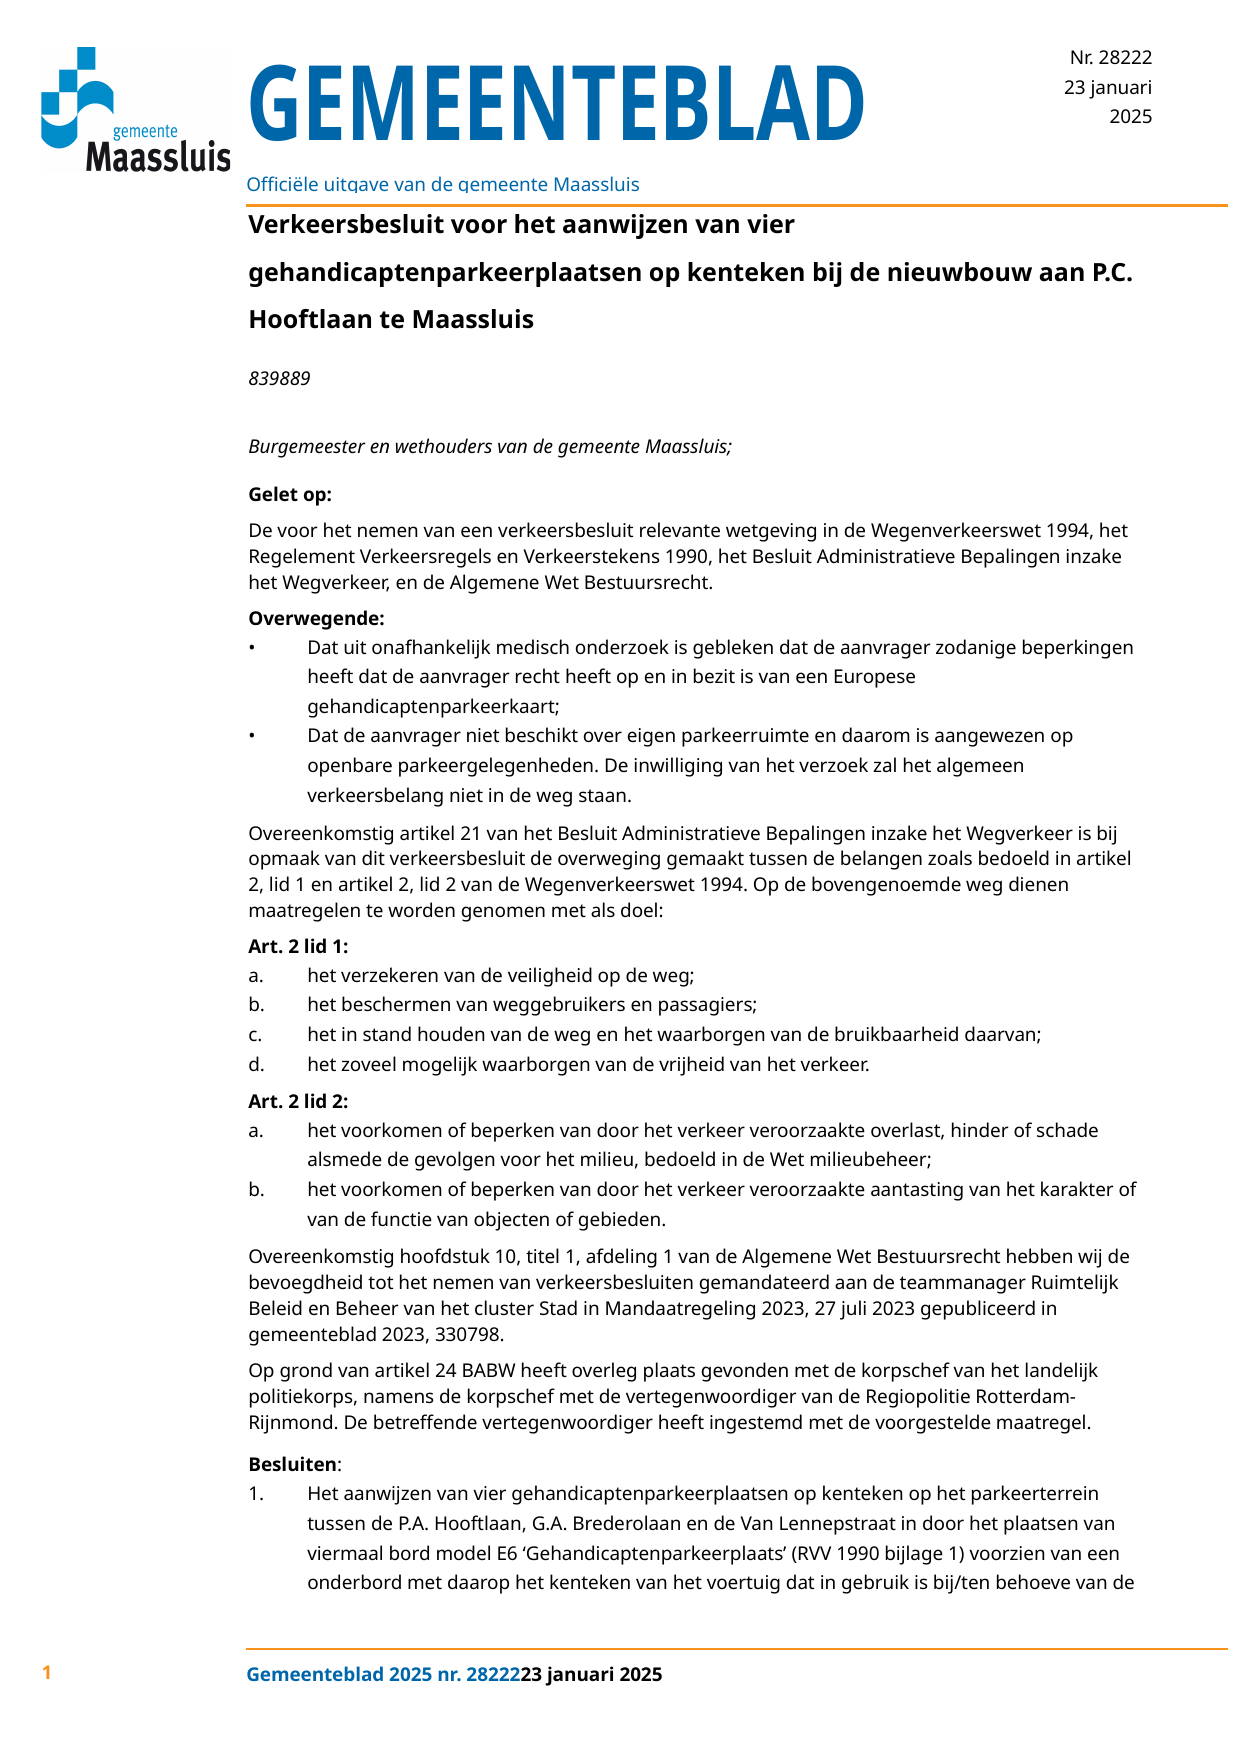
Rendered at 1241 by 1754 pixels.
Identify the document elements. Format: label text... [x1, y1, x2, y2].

text De voor het nemen van een verkeersbesluit relevante wetgeving in de Wegenverkeerswet 1994, het Regelement Verkeersregels en Verkeerstekens 1990, het Besluit Administratieve Bepalingen inzake het Wegverkeer, en de Algemene Wet Bestuursrecht. [248, 517, 1152, 595]
text Verkeersbesluit voor het aanwijzen van vier gehandicaptenparkeerplaatsen op kenteken bij de nieuwbouw aan P.C. Hooftlaan te Maassluis [248, 207, 1152, 336]
text Overwegende: [248, 606, 1152, 631]
list Het aanwijzen van vier gehandicaptenparkeerplaatsen op kenteken op het parkeerterrein tussen de P.A. Hooftlaan, G.A. Brederolaan en de Van Lennepstraat in door het plaatsen van viermaal bord model E6 ‘Gehandicaptenparkeerplaats’ (RVV 1990 bijlage 1) voorzien van een onderbord met daarop het kenteken van het voertuig dat in gebruik is bij/ten behoeve van de [248, 1481, 1152, 1595]
text 839889 [248, 366, 1152, 391]
text Overeenkomstig artikel 21 van het Besluit Administratieve Bepalingen inzake het Wegverkeer is bij opmaak van dit verkeersbesluit de overweging gemaakt tussen de belangen zoals bedoeld in artikel 2, lid 1 en artikel 2, lid 2 van de Wegenverkeerswet 1994. Op de bovengenoemde weg dienen maatregelen te worden genomen met als doel: [248, 820, 1152, 923]
list Dat de aanvrager niet beschikt over eigen parkeerruimte en daarom is aangewezen op openbare parkeergelegenheden. De inwilliging van het verzoek zal het algemeen verkeersbelang niet in de weg staan. [248, 723, 1152, 808]
text Overeenkomstig hoofdstuk 10, titel 1, afdeling 1 van de Algemene Wet Bestuursrecht hebben wij de bevoegdheid tot het nemen van verkeersbesluiten gemandateerd aan de teammanager Ruimtelijk Beleid en Beheer van het cluster Stad in Mandaatregeling 2023, 27 juli 2023 gepubliceerd in gemeenteblad 2023, 330798. [248, 1244, 1152, 1347]
text Art. 2 lid 2: [248, 1089, 1152, 1114]
text Op grond van artikel 24 BABW heeft overleg plaats gevonden met de korpschef van het landelijk politiekorps, namens de korpschef met de vertegenwoordiger van de Regiopolitie Rotterdam-Rijnmond. De betreffende vertegenwoordiger heeft ingestemd met de voorgestelde maatregel. [248, 1357, 1152, 1435]
list het voorkomen of beperken van door het verkeer veroorzaakte aantasting van het karakter of van de functie van objecten of gebieden. [248, 1176, 1152, 1231]
list het verzekeren van de veiligheid op de weg; [248, 962, 1152, 988]
picture [41, 47, 231, 172]
text Besluiten: [248, 1451, 1152, 1477]
list het voorkomen of beperken van door het verkeer veroorzaakte overlast, hinder of schade alsmede de gevolgen voor het milieu, bedoeld in de Wet milieubeheer; [248, 1117, 1152, 1172]
list het beschermen van weggebruikers en passagiers; [248, 992, 1152, 1017]
picture [41, 47, 77, 92]
list het zoveel mogelijk waarborgen van de vrijheid van het verkeer. [248, 1051, 1152, 1076]
text Burgemeester en wethouders van de gemeente Maassluis; [248, 433, 1152, 459]
list Dat uit onafhankelijk medisch onderzoek is gebleken dat de aanvrager zodanige beperkingen heeft dat de aanvrager recht heeft op en in bezit is van een Europese gehandicaptenparkeerkaart; [248, 634, 1152, 719]
text Art. 2 lid 1: [248, 934, 1152, 959]
list het in stand houden van de weg en het waarborgen van de bruikbaarheid daarvan; [248, 1021, 1152, 1047]
text Gelet op: [248, 481, 1152, 507]
